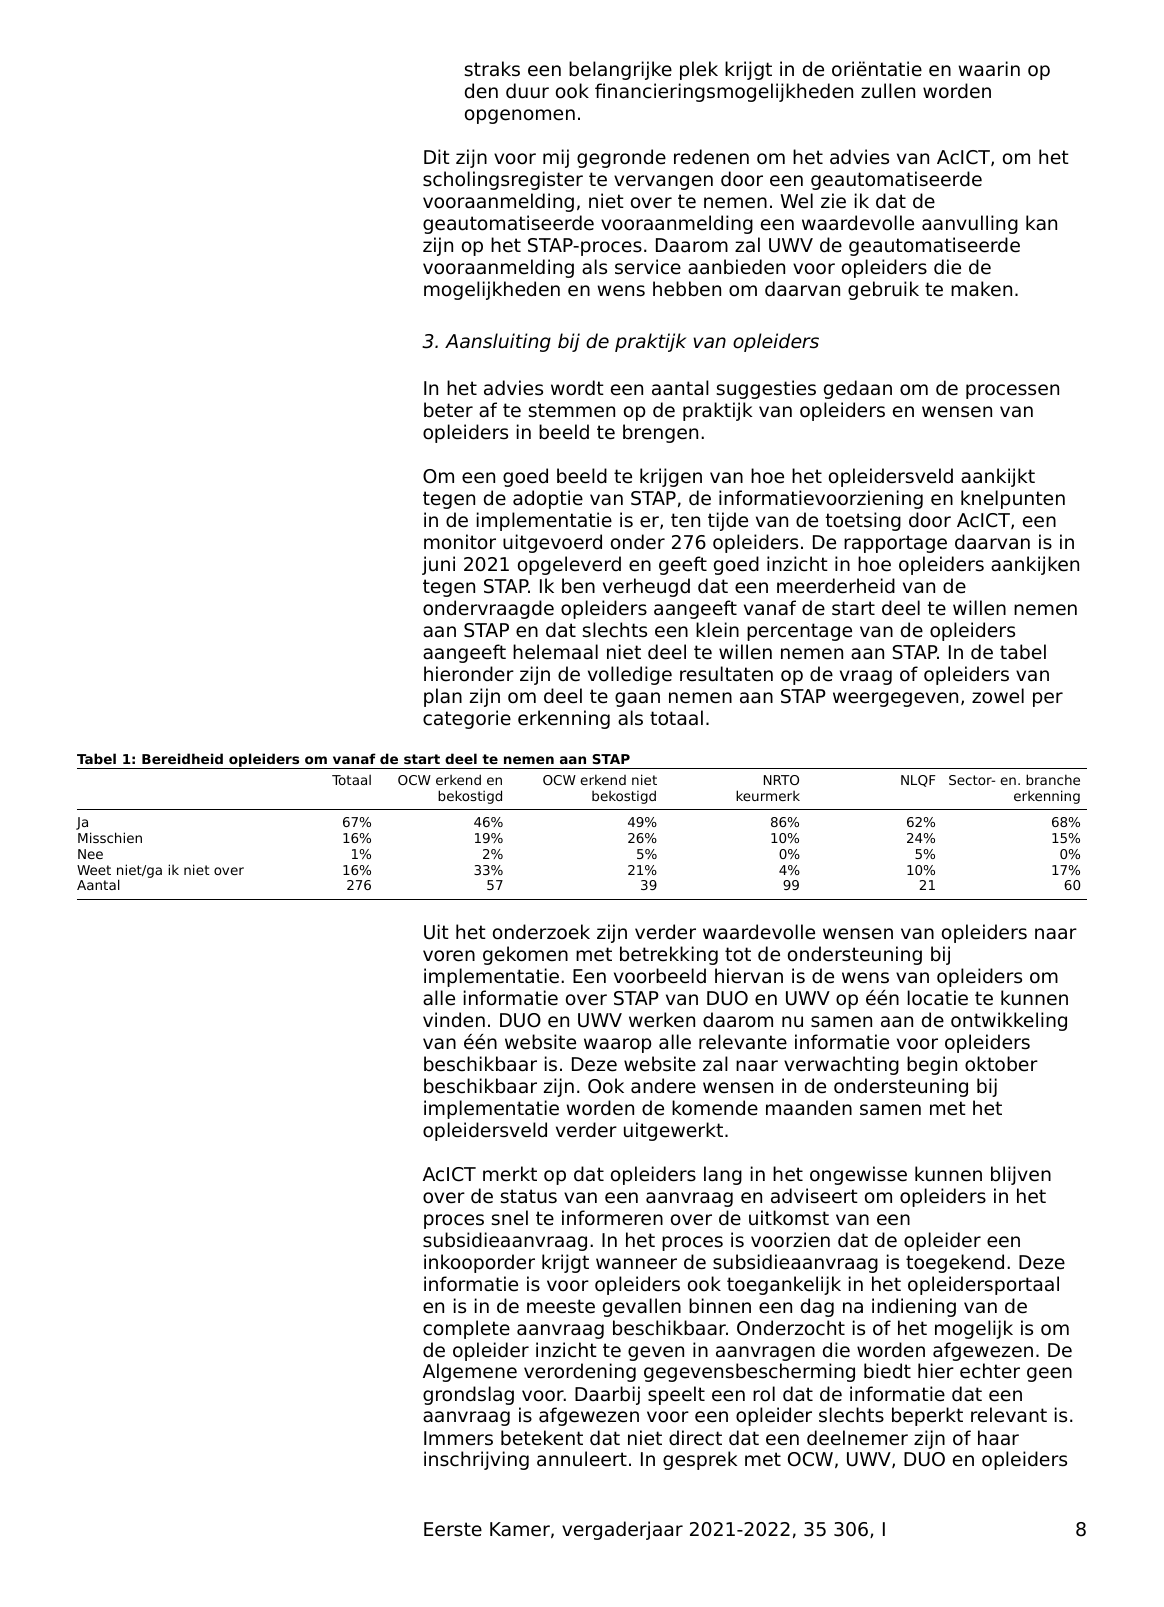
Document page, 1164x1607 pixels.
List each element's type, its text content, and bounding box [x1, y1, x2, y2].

table_cell Aantal [77, 878, 251, 898]
table_cell 57 [378, 878, 509, 898]
subtitle 3. Aansluiting bij de praktijk van opleiders [422, 331, 1087, 353]
table_cell 62% [806, 810, 942, 831]
table_cell OCW erkend niet bekostigd [509, 769, 663, 809]
table_cell 16% [251, 862, 378, 878]
text Om een goed beeld te krijgen van hoe het opleidersveld aankijkt tegen de adoptie van STAP, de informatievoorziening en knelpunten in de implementatie is er, ten tijde van de toetsing door AcICT, een monitor uitgevoerd onder 276 opleiders. De rapportage daarvan is in juni 2021 opgeleverd en geeft goed inzicht in hoe opleiders aankijken tegen STAP. Ik ben verheugd dat een meerderheid van de ondervraagde opleiders aangeeft vanaf de start deel te willen nemen aan STAP en dat slechts een klein percentage van de opleiders aangeeft helemaal niet deel te willen nemen aan STAP. In de tabel hieronder zijn de volledige resultaten op de vraag of opleiders van plan zijn om deel te gaan nemen aan STAP weergegeven, zowel per categorie erkenning als totaal. [422, 466, 1087, 730]
table_cell 19% [378, 831, 509, 847]
table_cell 33% [378, 862, 509, 878]
text Dit zijn voor mij gegronde redenen om het advies van AcICT, om het scholingsregister te vervangen door een geautomatiseerde vooraanmelding, niet over te nemen. Wel zie ik dat de geautomatiseerde vooraanmelding een waardevolle aanvulling kan zijn op het STAP-proces. Daarom zal UWV de geautomatiseerde vooraanmelding als service aanbieden voor opleiders die de mogelijkheden en wens hebben om daarvan gebruik te maken. [422, 147, 1087, 301]
text Uit het onderzoek zijn verder waardevolle wensen van opleiders naar voren gekomen met betrekking tot de ondersteuning bij implementatie. Een voorbeeld hiervan is de wens van opleiders om alle informatie over STAP van DUO en UWV op één locatie te kunnen vinden. DUO en UWV werken daarom nu samen aan de ontwikkeling van één website waarop alle relevante informatie voor opleiders beschikbaar is. Deze website zal naar verwachting begin oktober beschikbaar zijn. Ook andere wensen in de ondersteuning bij implementatie worden de komende maanden samen met het opleidersveld verder uitgewerkt. [422, 922, 1087, 1141]
table_cell 1% [251, 847, 378, 862]
table_cell 2% [378, 847, 509, 862]
table_cell 16% [251, 831, 378, 847]
table_cell 21% [509, 862, 663, 878]
table_cell 86% [663, 810, 806, 831]
table_cell 276 [251, 878, 378, 898]
table_cell 68% [942, 810, 1087, 831]
table_cell 15% [942, 831, 1087, 847]
table_cell 5% [509, 847, 663, 862]
table_cell 0% [942, 847, 1087, 862]
table_cell 46% [378, 810, 509, 831]
table_cell 21 [806, 878, 942, 898]
table_cell 10% [663, 831, 806, 847]
table_cell 0% [663, 847, 806, 862]
table_cell 5% [806, 847, 942, 862]
table_header Tabel 1: Bereidheid opleiders om vanaf de start deel te nemen aan STAP [77, 752, 1087, 767]
table_cell NRTO keurmerk [663, 769, 806, 809]
table_cell Sector- en. branche erkenning [942, 769, 1087, 809]
table_cell 4% [663, 862, 806, 878]
table_cell 67% [251, 810, 378, 831]
text In het advies wordt een aantal suggesties gedaan om de processen beter af te stemmen op de praktijk van opleiders en wensen van opleiders in beeld te brengen. [422, 378, 1087, 444]
table_cell Nee [77, 847, 251, 862]
table_cell 49% [509, 810, 663, 831]
table_cell 60 [942, 878, 1087, 898]
text straks een belangrijke plek krijgt in de oriëntatie en waarin op den duur ook financieringsmogelijkheden zullen worden opgenomen. [464, 59, 1087, 125]
text AcICT merkt op dat opleiders lang in het ongewisse kunnen blijven over de status van een aanvraag en adviseert om opleiders in het proces snel te informeren over de uitkomst van een subsidieaanvraag. In het proces is voorzien dat de opleider een inkooporder krijgt wanneer de subsidieaanvraag is toegekend. Deze informatie is voor opleiders ook toegankelijk in het opleidersportaal en is in de meeste gevallen binnen een dag na indiening van de complete aanvraag beschikbaar. Onderzocht is of het mogelijk is om de opleider inzicht te geven in aanvragen die worden afgewezen. De Algemene verordening gegevensbescherming biedt hier echter geen grondslag voor. Daarbij speelt een rol dat de informatie dat een aanvraag is afgewezen voor een opleider slechts beperkt relevant is. Immers betekent dat niet direct dat een deelnemer zijn of haar inschrijving annuleert. In gesprek met OCW, UWV, DUO en opleiders [422, 1164, 1087, 1471]
table_cell Weet niet/ga ik niet over [77, 862, 251, 878]
table_cell OCW erkend en bekostigd [378, 769, 509, 809]
table_cell Misschien [77, 831, 251, 847]
table_cell Ja [77, 810, 251, 831]
table_cell 17% [942, 862, 1087, 878]
table_cell Totaal [251, 769, 378, 809]
table_cell 24% [806, 831, 942, 847]
table_cell 26% [509, 831, 663, 847]
table_cell 99 [663, 878, 806, 898]
table_cell [77, 769, 251, 809]
table_cell 10% [806, 862, 942, 878]
table_cell 39 [509, 878, 663, 898]
table_cell NLQF [806, 769, 942, 809]
